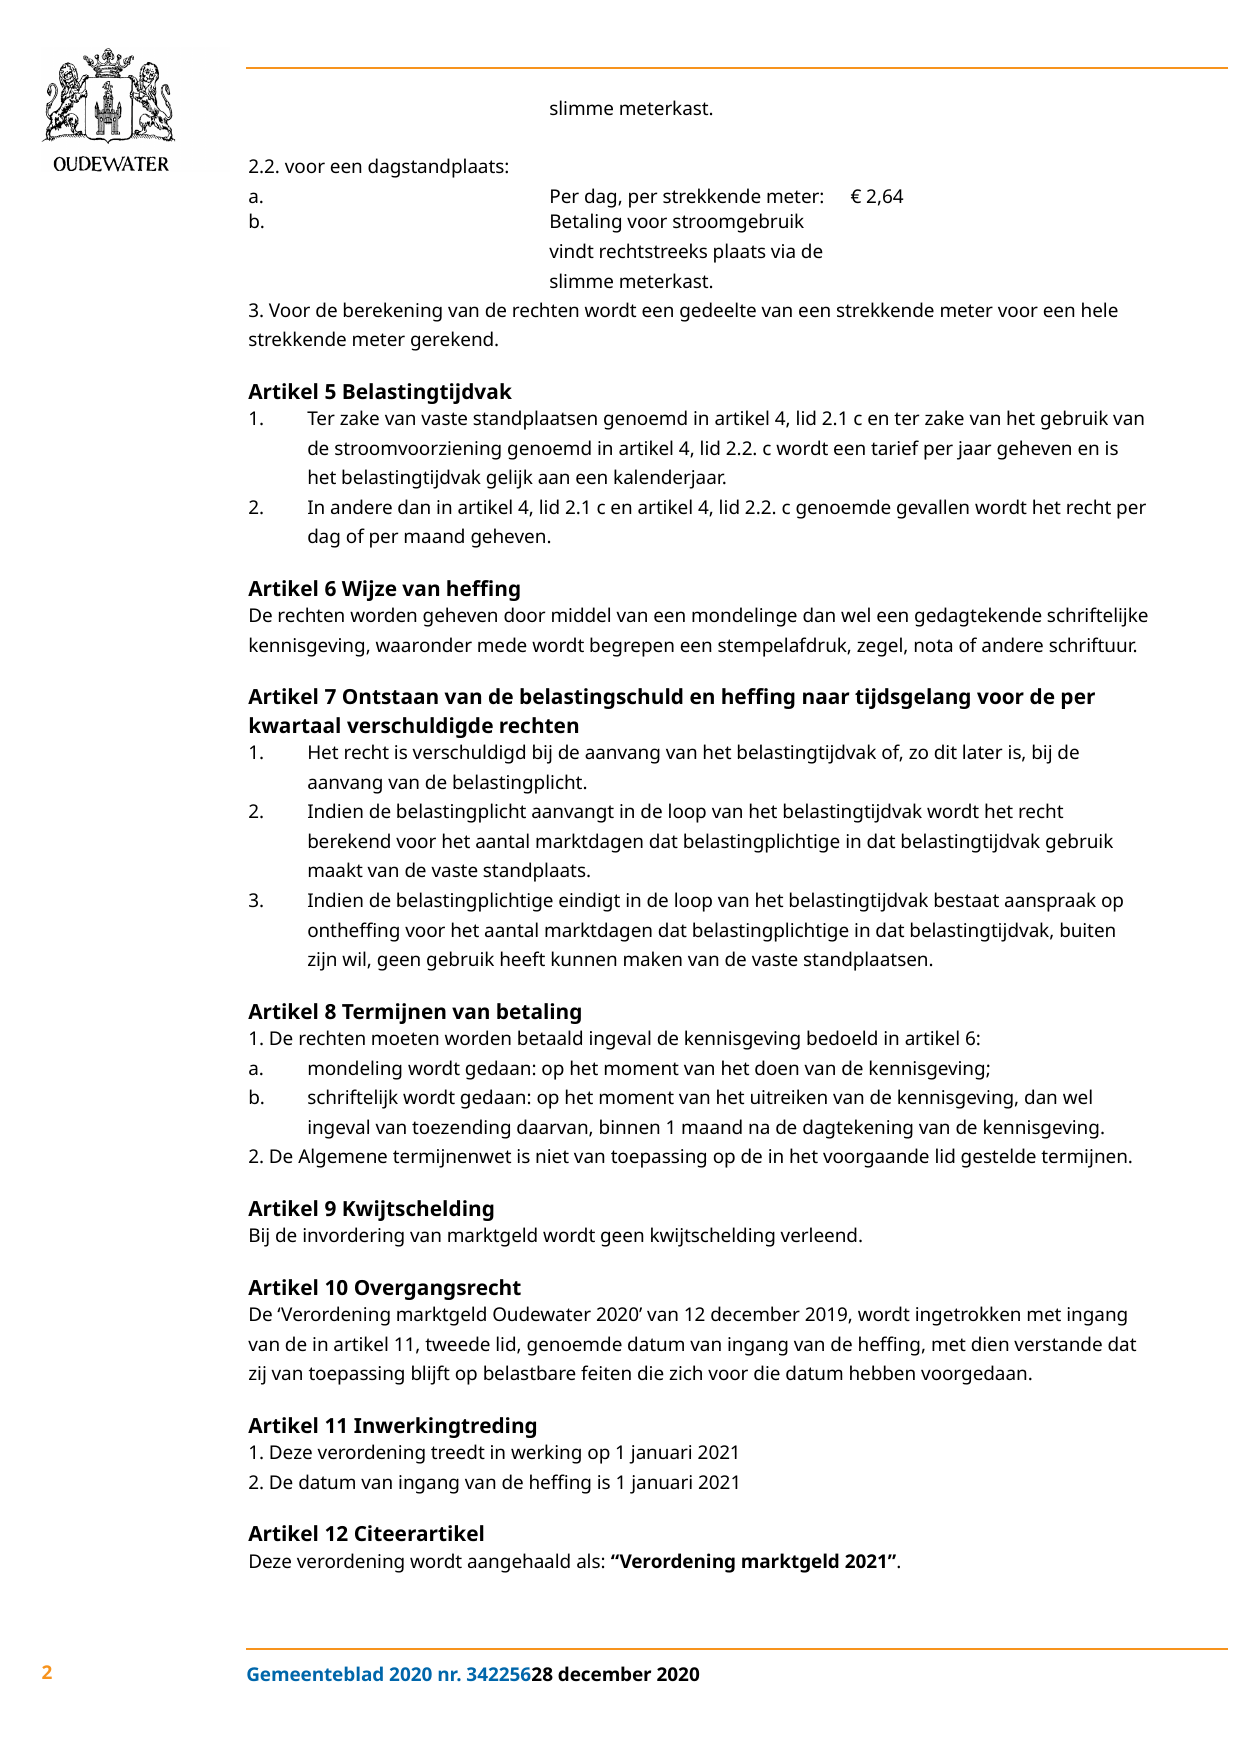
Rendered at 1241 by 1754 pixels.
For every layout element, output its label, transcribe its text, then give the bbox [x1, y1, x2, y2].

text 2.2. voor een dagstandplaats: [248, 153, 1152, 179]
table_cell [850, 95, 1152, 121]
list Ter zake van vaste standplaatsen genoemd in artikel 4, lid 2.1 c en ter zake van het gebruik van de stroomvoorziening genoemd in artikel 4, lid 2.2. c wordt een tarief per jaar geheven en is het belastingtijdvak gelijk aan een kalenderjaar. [248, 405, 1152, 490]
table_header € 2,64 [850, 183, 1152, 209]
table_cell [248, 95, 549, 121]
list Indien de belastingplichtige eindigt in de loop van het belastingtijdvak bestaat aanspraak op ontheffing voor het aantal marktdagen dat belastingplichtige in dat belastingtijdvak, buiten zijn wil, geen gebruik heeft kunnen maken van de vaste standplaatsen. [248, 887, 1152, 972]
text Artikel 5 Belastingtijdvak [248, 377, 1152, 405]
text Artikel 6 Wijze van heffing [248, 574, 1152, 602]
table_cell slimme meterkast. [549, 95, 850, 121]
text Artikel 9 Kwijtschelding [248, 1194, 1152, 1222]
table_cell b. [248, 209, 549, 294]
text Deze verordening wordt aangehaald als: “Verordening marktgeld 2021”. [248, 1548, 1152, 1573]
table_cell Betaling voor stroomgebruik vindt rechtstreeks plaats via de slimme meterkast. [549, 209, 850, 294]
text 1. Deze verordening treedt in werking op 1 januari 2021 [248, 1439, 1152, 1465]
text Artikel 12 Citeerartikel [248, 1519, 1152, 1548]
text 2. De Algemene termijnenwet is niet van toepassing op de in het voorgaande lid gestelde termijnen. [248, 1144, 1152, 1169]
text Artikel 7 Ontstaan van de belastingschuld en heffing naar tijdsgelang voor de per kwartaal verschuldigde rechten [248, 682, 1152, 739]
list Het recht is verschuldigd bij de aanvang van het belastingtijdvak of, zo dit later is, bij de aanvang van de belastingplicht. [248, 739, 1152, 795]
text Bij de invordering van marktgeld wordt geen kwijtschelding verleend. [248, 1222, 1152, 1248]
table_cell [850, 209, 1152, 294]
text 3. Voor de berekening van de rechten wordt een gedeelte van een strekkende meter voor een hele strekkende meter gerekend. [248, 297, 1152, 352]
text De ‘Verordening marktgeld Oudewater 2020’ van 12 december 2019, wordt ingetrokken met ingang van de in artikel 11, tweede lid, genoemde datum van ingang van de heffing, met dien verstande dat zij van toepassing blijft op belastbare feiten die zich voor die datum hebben voorgedaan. [248, 1301, 1152, 1386]
table_header a. [248, 183, 549, 209]
list In andere dan in artikel 4, lid 2.1 c en artikel 4, lid 2.2. c genoemde gevallen wordt het recht per dag of per maand geheven. [248, 494, 1152, 549]
list Indien de belastingplicht aanvangt in de loop van het belastingtijdvak wordt het recht berekend voor het aantal marktdagen dat belastingplichtige in dat belastingtijdvak gebruik maakt van de vaste standplaats. [248, 798, 1152, 883]
text 2. De datum van ingang van de heffing is 1 januari 2021 [248, 1469, 1152, 1495]
text 1. De rechten moeten worden betaald ingeval de kennisgeving bedoeld in artikel 6: [248, 1025, 1152, 1051]
text Artikel 10 Overgangsrecht [248, 1273, 1152, 1301]
text De rechten worden geheven door middel van een mondelinge dan wel een gedagtekende schriftelijke kennisgeving, waaronder mede wordt begrepen een stempelafdruk, zegel, nota of andere schriftuur. [248, 602, 1152, 658]
table_header Per dag, per strekkende meter: [549, 183, 850, 209]
text Artikel 11 Inwerkingtreding [248, 1411, 1152, 1439]
picture [41, 47, 231, 172]
list schriftelijk wordt gedaan: op het moment van het uitreiken van de kennisgeving, dan wel ingeval van toezending daarvan, binnen 1 maand na de dagtekening van de kennisgeving. [248, 1084, 1152, 1140]
text Artikel 8 Termijnen van betaling [248, 997, 1152, 1025]
list mondeling wordt gedaan: op het moment van het doen van de kennisgeving; [248, 1055, 1152, 1081]
